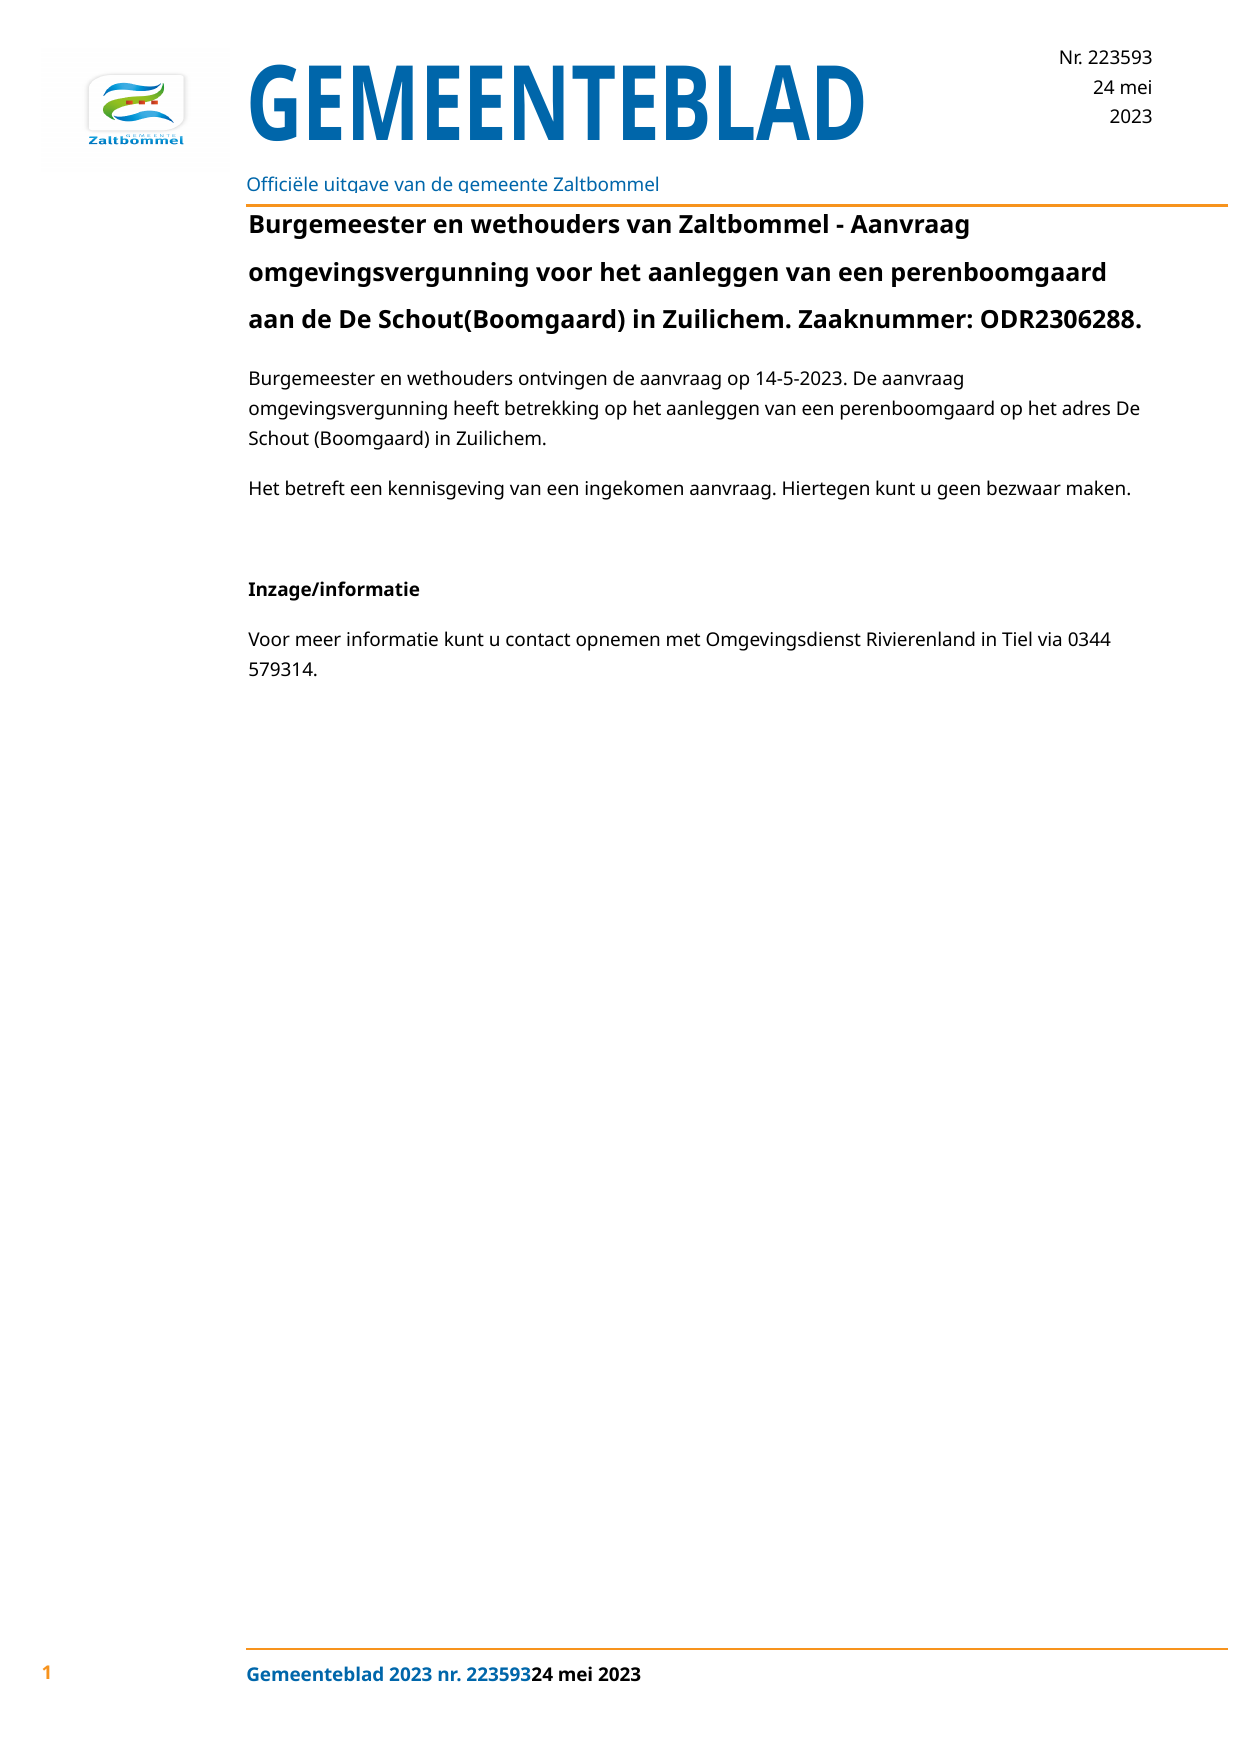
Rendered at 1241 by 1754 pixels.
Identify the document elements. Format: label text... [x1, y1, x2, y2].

text Inzage/informatie [248, 576, 1152, 602]
text Voor meer informatie kunt u contact opnemen met Omgevingsdienst Rivierenland in Tiel via 0344 579314. [248, 626, 1152, 682]
text Burgemeester en wethouders van Zaltbommel - Aanvraag omgevingsvergunning voor het aanleggen van een perenboomgaard aan de De Schout(Boomgaard) in Zuilichem. Zaaknummer: ODR2306288. [248, 207, 1152, 336]
picture [41, 47, 231, 172]
text Het betreft een kennisgeving van een ingekomen aanvraag. Hiertegen kunt u geen bezwaar maken. [248, 475, 1152, 501]
text Burgemeester en wethouders ontvingen de aanvraag op 14-5-2023. De aanvraag omgevingsvergunning heeft betrekking op het aanleggen van een perenboomgaard op het adres De Schout (Boomgaard) in Zuilichem. [248, 366, 1152, 450]
